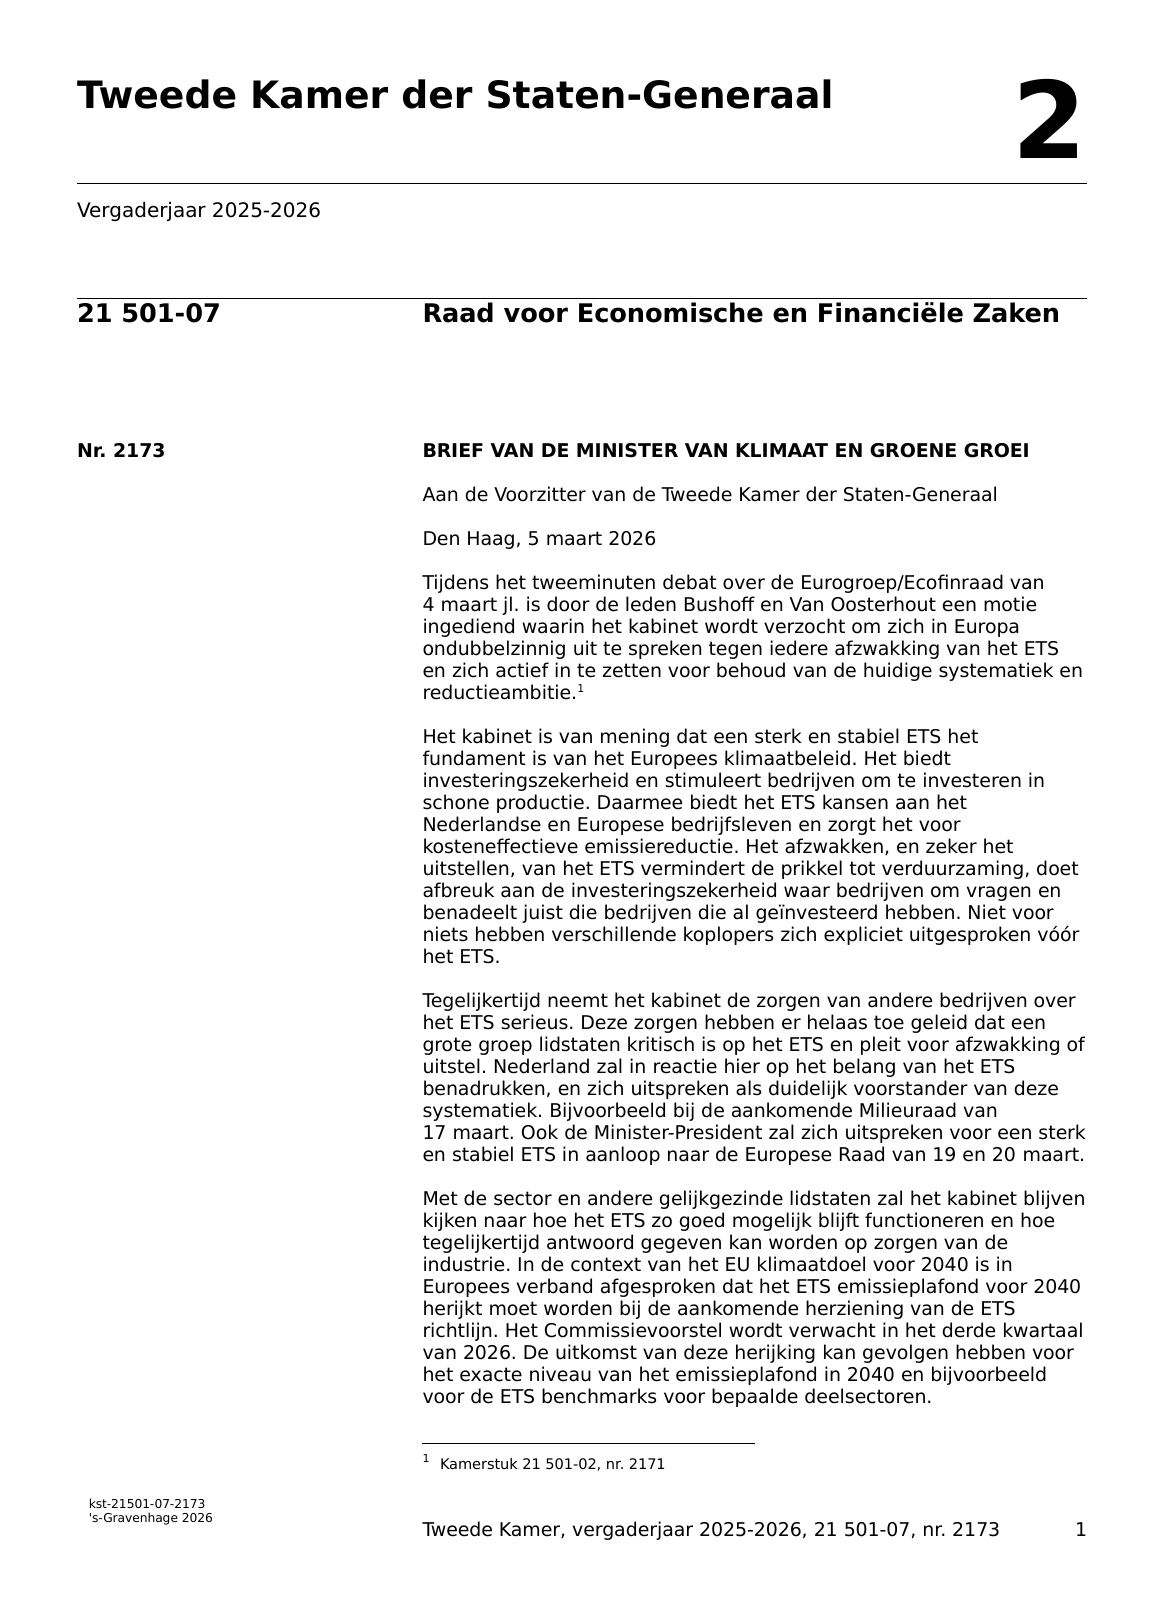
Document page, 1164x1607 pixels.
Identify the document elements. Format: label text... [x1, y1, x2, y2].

subtitle Nr. 2173 BRIEF VAN DE MINISTER VAN KLIMAAT EN GROENE GROEI [77, 440, 1087, 462]
text kst-21501-07-2173 [88, 1497, 323, 1511]
subtitle 21 501-07 Raad voor Economische en Financiële Zaken [77, 299, 1087, 329]
table_header Tweede Kamer der Staten-Generaal [77, 59, 886, 183]
table_cell Vergaderjaar 2025-2026 [77, 184, 1087, 298]
text Met de sector en andere gelijkgezinde lidstaten zal het kabinet blijven kijken naar hoe het ETS zo goed mogelijk blijft functioneren en hoe tegelijkertijd antwoord gegeven kan worden op zorgen van de industrie. In de context van het EU klimaatdoel voor 2040 is in Europees verband afgesproken dat het ETS emissieplafond voor 2040 herijkt moet worden bij de aankomende herziening van de ETS richtlijn. Het Commissievoorstel wordt verwacht in het derde kwartaal van 2026. De uitkomst van deze herijking kan gevolgen hebben voor het exacte niveau van het emissieplafond in 2040 en bijvoorbeeld voor de ETS benchmarks voor bepaalde deelsectoren. [422, 1188, 1087, 1408]
text Aan de Voorzitter van de Tweede Kamer der Staten-Generaal [422, 484, 1087, 506]
text Tijdens het tweeminuten debat over de Eurogroep/Ecofinraad van 4 maart jl. is door de leden Bushoff en Van Oosterhout een motie ingediend waarin het kabinet wordt verzocht om zich in Europa ondubbelzinnig uit te spreken tegen iedere afzwakking van het ETS en zich actief in te zetten voor behoud van de huidige systematiek en reductieambitie. [422, 572, 1087, 704]
text Kamerstuk 21 501-02, nr. 2171 [422, 1452, 1087, 1474]
text 's-Gravenhage 2026 [88, 1511, 323, 1525]
text Tegelijkertijd neemt het kabinet de zorgen van andere bedrijven over het ETS serieus. Deze zorgen hebben er helaas toe geleid dat een grote groep lidstaten kritisch is op het ETS en pleit voor afzwakking of uitstel. Nederland zal in reactie hier op het belang van het ETS benadrukken, en zich uitspreken als duidelijk voorstander van deze systematiek. Bijvoorbeeld bij de aankomende Milieuraad van 17 maart. Ook de Minister-President zal zich uitspreken voor een sterk en stabiel ETS in aanloop naar de Europese Raad van 19 en 20 maart. [422, 990, 1087, 1166]
table_header 2 [886, 59, 1087, 183]
text Den Haag, 5 maart 2026 [422, 528, 1087, 550]
text Het kabinet is van mening dat een sterk en stabiel ETS het fundament is van het Europees klimaatbeleid. Het biedt investeringszekerheid en stimuleert bedrijven om te investeren in schone productie. Daarmee biedt het ETS kansen aan het Nederlandse en Europese bedrijfsleven en zorgt het voor kosteneffectieve emissiereductie. Het afzwakken, en zeker het uitstellen, van het ETS vermindert de prikkel tot verduurzaming, doet afbreuk aan de investeringszekerheid waar bedrijven om vragen en benadeelt juist die bedrijven die al geïnvesteerd hebben. Niet voor niets hebben verschillende koplopers zich expliciet uitgesproken vóór het ETS. [422, 726, 1087, 968]
